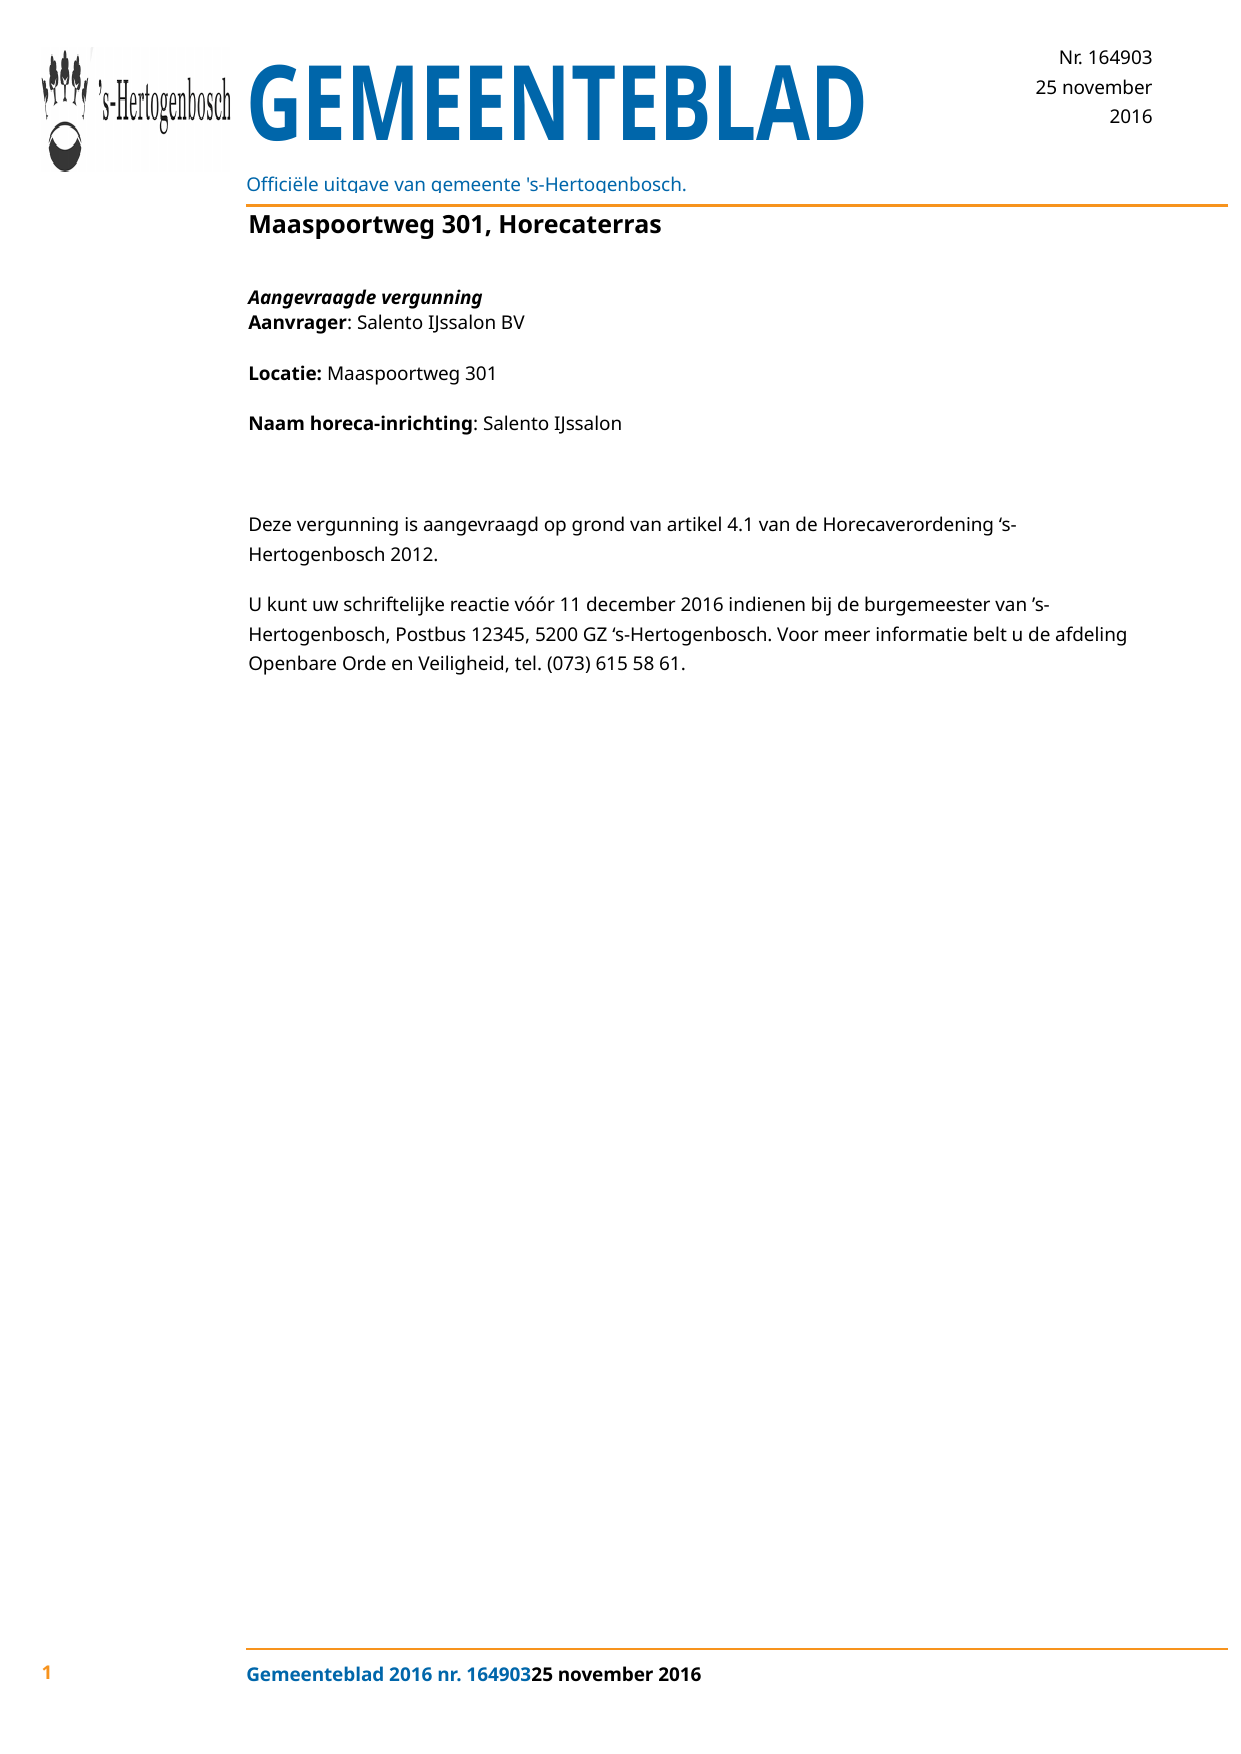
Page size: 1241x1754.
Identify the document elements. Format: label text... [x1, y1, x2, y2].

text U kunt uw schriftelijke reactie vóór 11 december 2016 indienen bij de burgemeester van ’s-Hertogenbosch, Postbus 12345, 5200 GZ ‘s-Hertogenbosch. Voor meer informatie belt u de afdeling Openbare Orde en Veiligheid, tel. (073) 615 58 61. [248, 591, 1152, 676]
text Deze vergunning is aangevraagd op grond van artikel 4.1 van de Horecaverordening ‘s-Hertogenbosch 2012. [248, 511, 1152, 567]
text Locatie: Maaspoortweg 301 [248, 360, 1152, 386]
text Maaspoortweg 301, Horecaterras [248, 207, 1152, 241]
text Aangevraagde vergunning [248, 284, 1152, 309]
picture [41, 47, 231, 172]
text Naam horeca-inrichting: Salento IJssalon [248, 410, 1152, 436]
text Aanvrager: Salento IJssalon BV [248, 309, 1152, 335]
